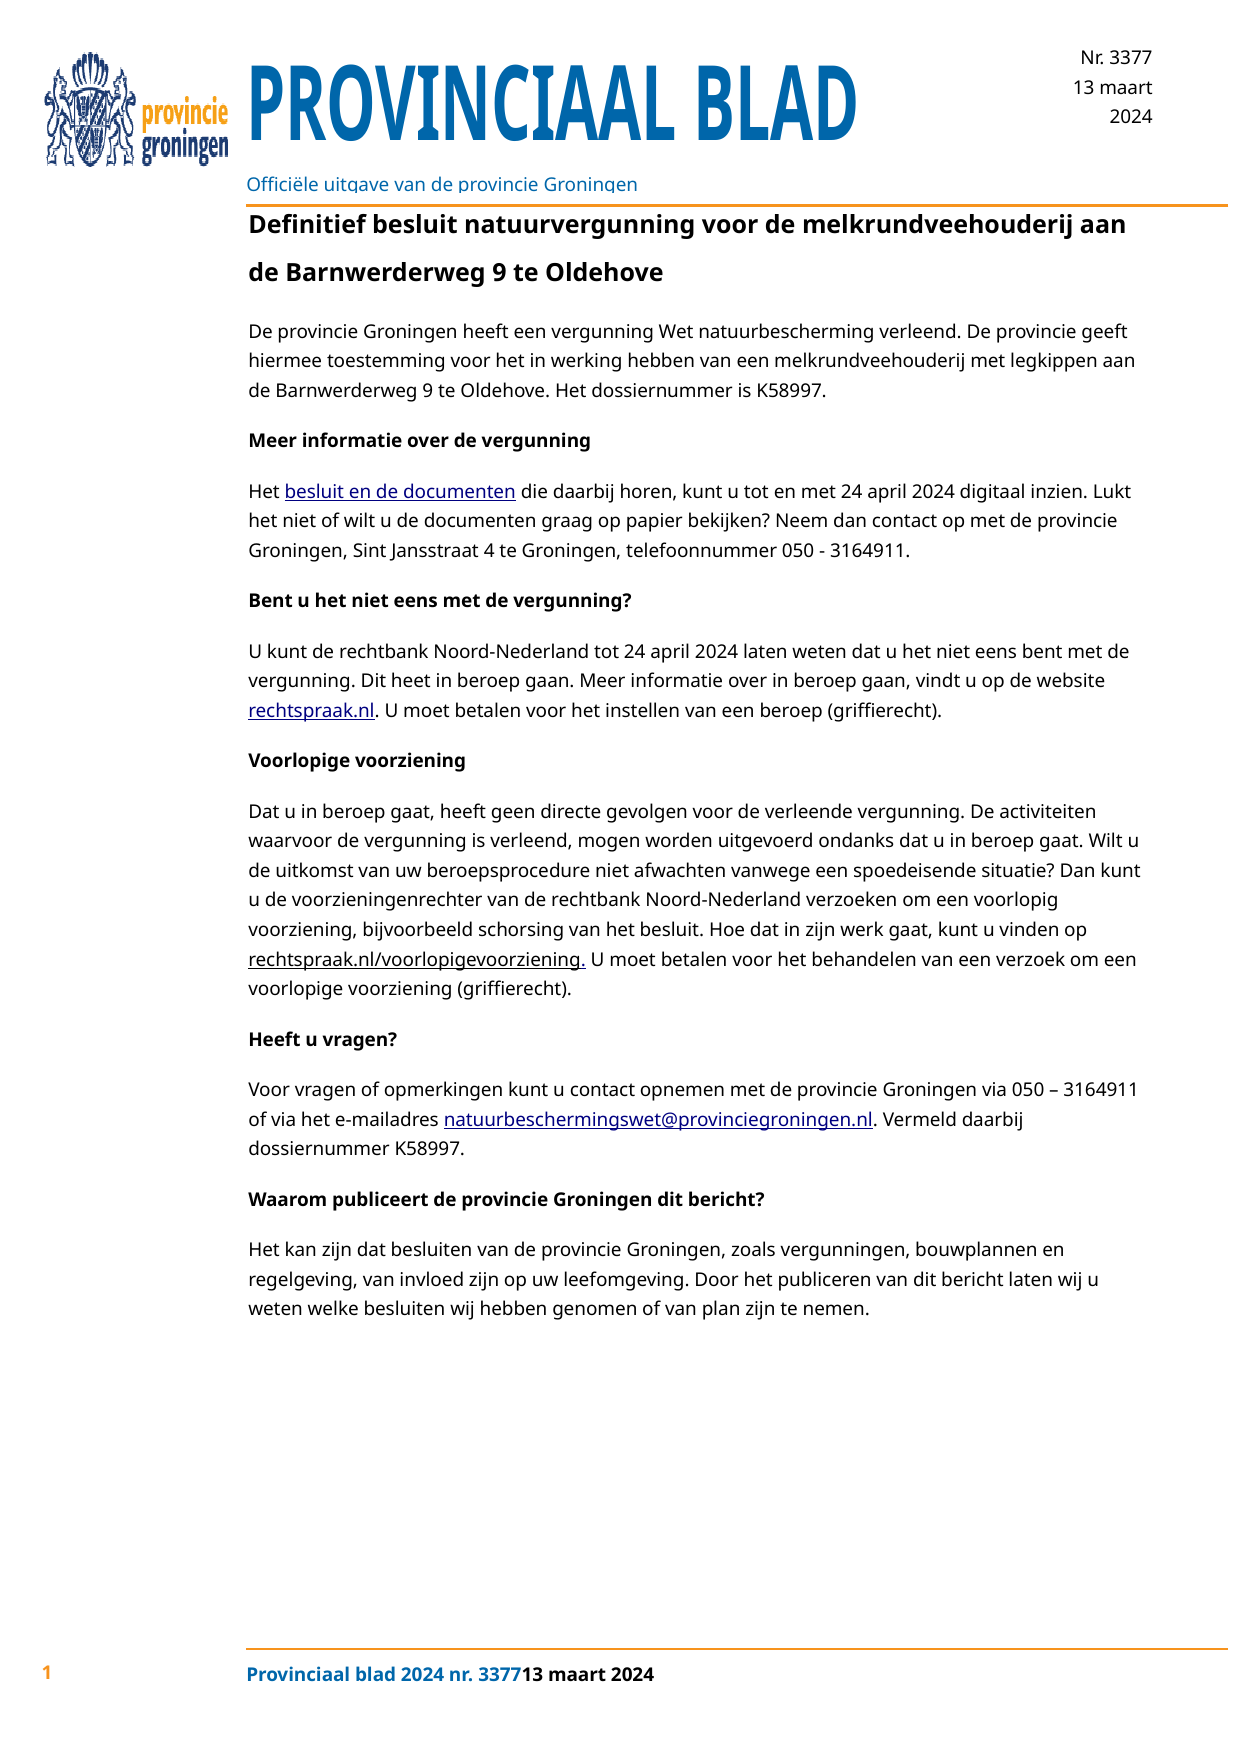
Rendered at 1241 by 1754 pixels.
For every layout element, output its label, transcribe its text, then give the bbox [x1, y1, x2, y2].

text Definitief besluit natuurvergunning voor de melkrundveehouderij aan de Barnwerderweg 9 te Oldehove [248, 207, 1152, 288]
text Het kan zijn dat besluiten van de provincie Groningen, zoals vergunningen, bouwplannen en regelgeving, van invloed zijn op uw leefomgeving. Door het publiceren van dit bericht laten wij u weten welke besluiten wij hebben genomen of van plan zijn te nemen. [248, 1236, 1152, 1321]
text Waarom publiceert de provincie Groningen dit bericht? [248, 1186, 1152, 1212]
text Dat u in beroep gaat, heeft geen directe gevolgen voor de verleende vergunning. De activiteiten waarvoor de vergunning is verleend, mogen worden uitgevoerd ondanks dat u in beroep gaat. Wilt u de uitkomst van uw beroepsprocedure niet afwachten vanwege een spoedeisende situatie? Dan kunt u de voorzieningenrechter van de rechtbank Noord-Nederland verzoeken om een voorlopig voorziening, bijvoorbeeld schorsing van het besluit. Hoe dat in zijn werk gaat, kunt u vinden op rechtspraak.nl/voorlopigevoorziening. U moet betalen voor het behandelen van een verzoek om een voorlopige voorziening (griffierecht). [248, 798, 1152, 1001]
text Bent u het niet eens met de vergunning? [248, 587, 1152, 613]
text Heeft u vragen? [248, 1026, 1152, 1052]
text Meer informatie over de vergunning [248, 427, 1152, 453]
text Voor vragen of opmerkingen kunt u contact opnemen met de provincie Groningen via 050 – 3164911 of via het e-mailadres natuurbeschermingswet@provinciegroningen.nl. Vermeld daarbij dossiernummer K58997. [248, 1076, 1152, 1161]
text De provincie Groningen heeft een vergunning Wet natuurbescherming verleend. De provincie geeft hiermee toestemming voor het in werking hebben van een melkrundveehouderij met legkippen aan de Barnwerderweg 9 te Oldehove. Het dossiernummer is K58997. [248, 318, 1152, 403]
text U kunt de rechtbank Noord-Nederland tot 24 april 2024 laten weten dat u het niet eens bent met de vergunning. Dit heet in beroep gaan. Meer informatie over in beroep gaan, vindt u op de website rechtspraak.nl. U moet betalen voor het instellen van een beroep (griffierecht). [248, 638, 1152, 723]
text Het besluit en de documenten die daarbij horen, kunt u tot en met 24 april 2024 digitaal inzien. Lukt het niet of wilt u de documenten graag op papier bekijken? Neem dan contact op met de provincie Groningen, Sint Jansstraat 4 te Groningen, telefoonnummer 050 - 3164911. [248, 478, 1152, 563]
text Voorlopige voorziening [248, 747, 1152, 773]
picture [41, 47, 231, 172]
